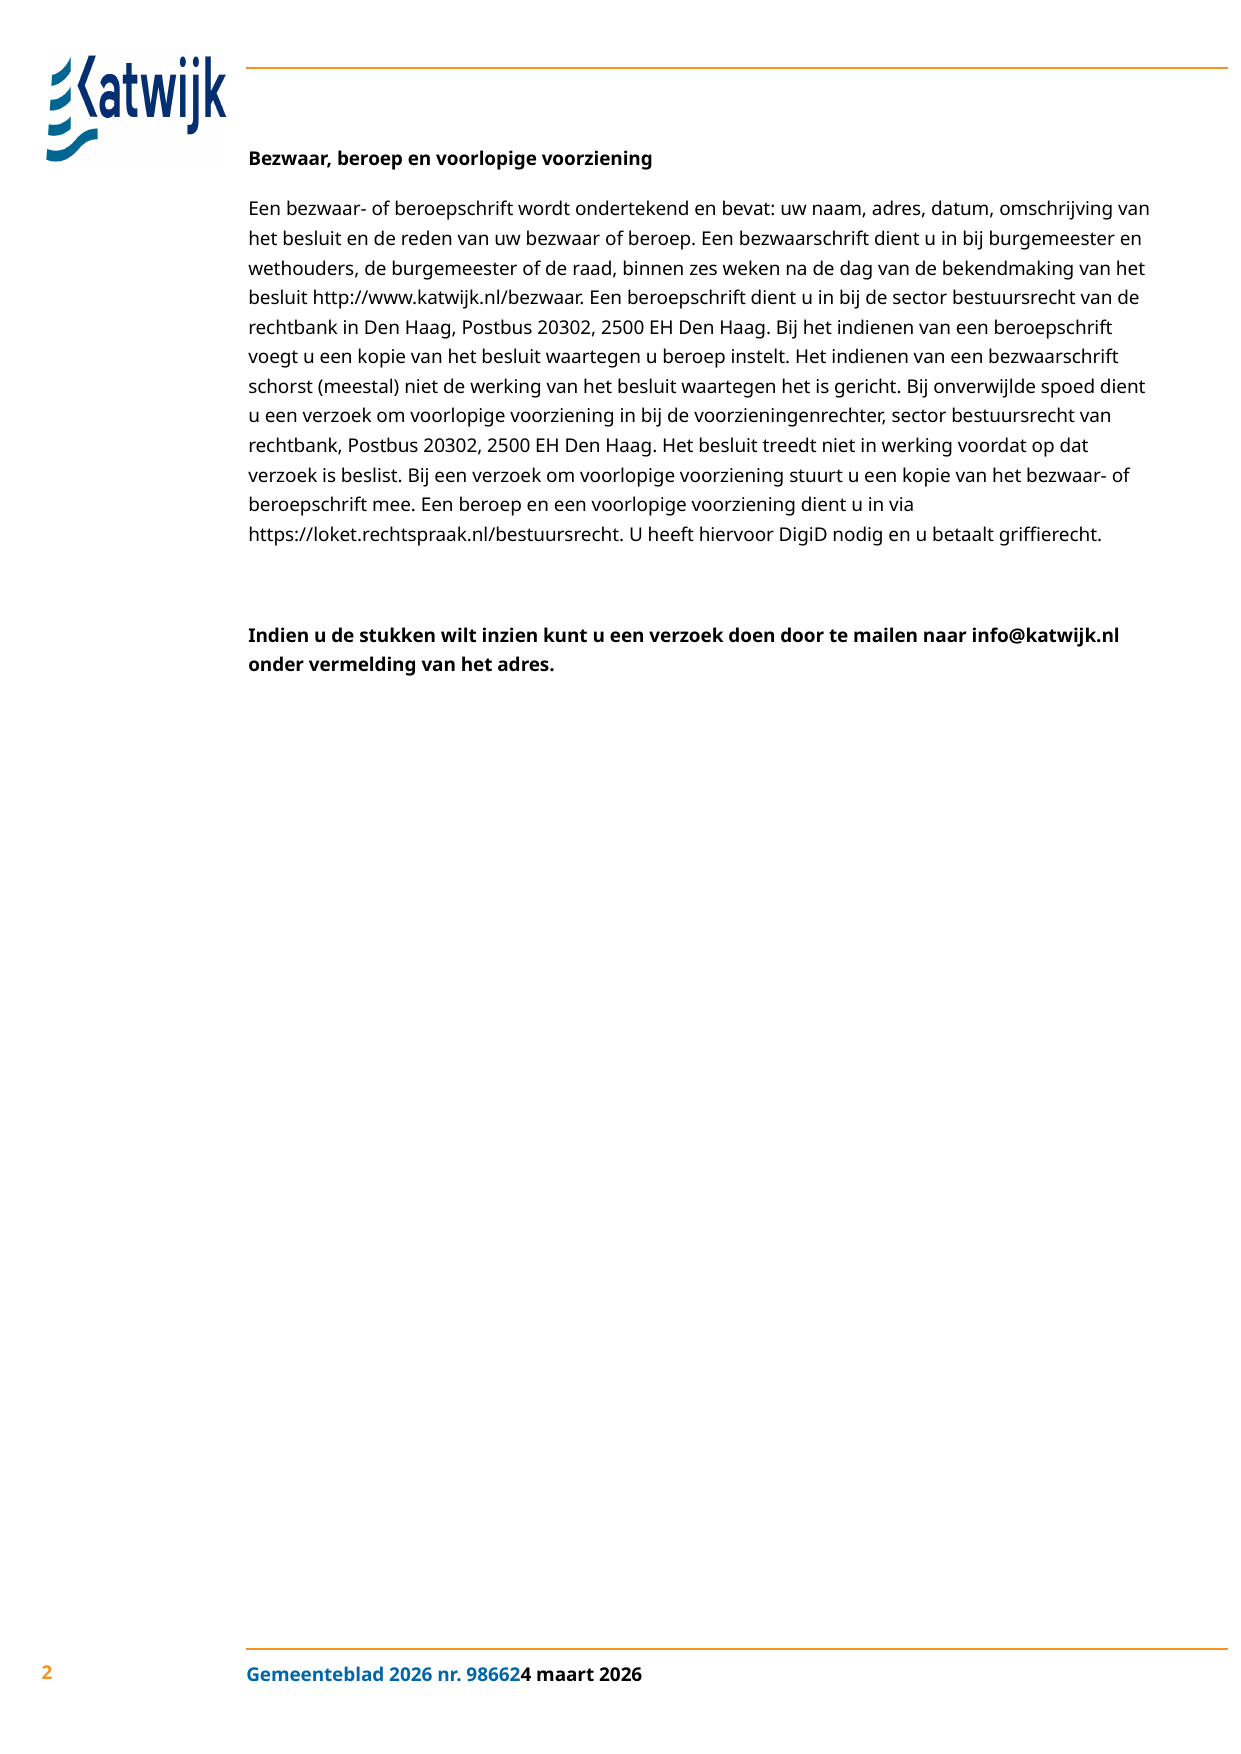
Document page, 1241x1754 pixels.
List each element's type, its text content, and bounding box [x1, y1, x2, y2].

picture [41, 47, 231, 172]
text Een bezwaar- of beroepschrift wordt ondertekend en bevat: uw naam, adres, datum, omschrijving van het besluit en de reden van uw bezwaar of beroep. Een bezwaarschrift dient u in bij burgemeester en wethouders, de burgemeester of de raad, binnen zes weken na de dag van de bekendmaking van het besluit http://www.katwijk.nl/bezwaar. Een beroepschrift dient u in bij de sector bestuursrecht van de rechtbank in Den Haag, Postbus 20302, 2500 EH Den Haag. Bij het indienen van een beroepschrift voegt u een kopie van het besluit waartegen u beroep instelt. Het indienen van een bezwaarschrift schorst (meestal) niet de werking van het besluit waartegen het is gericht. Bij onverwijlde spoed dient u een verzoek om voorlopige voorziening in bij de voorzieningenrechter, sector bestuursrecht van rechtbank, Postbus 20302, 2500 EH Den Haag. Het besluit treedt niet in werking voordat op dat verzoek is beslist. Bij een verzoek om voorlopige voorziening stuurt u een kopie van het bezwaar- of beroepschrift mee. Een beroep en een voorlopige voorziening dient u in via https://loket.rechtspraak.nl/bestuursrecht. U heeft hiervoor DigiD nodig en u betaalt griffierecht. [248, 196, 1152, 547]
text Bezwaar, beroep en voorlopige voorziening [248, 145, 1152, 171]
text Indien u de stukken wilt inzien kunt u een verzoek doen door te mailen naar info@katwijk.nl onder vermelding van het adres. [248, 622, 1152, 677]
